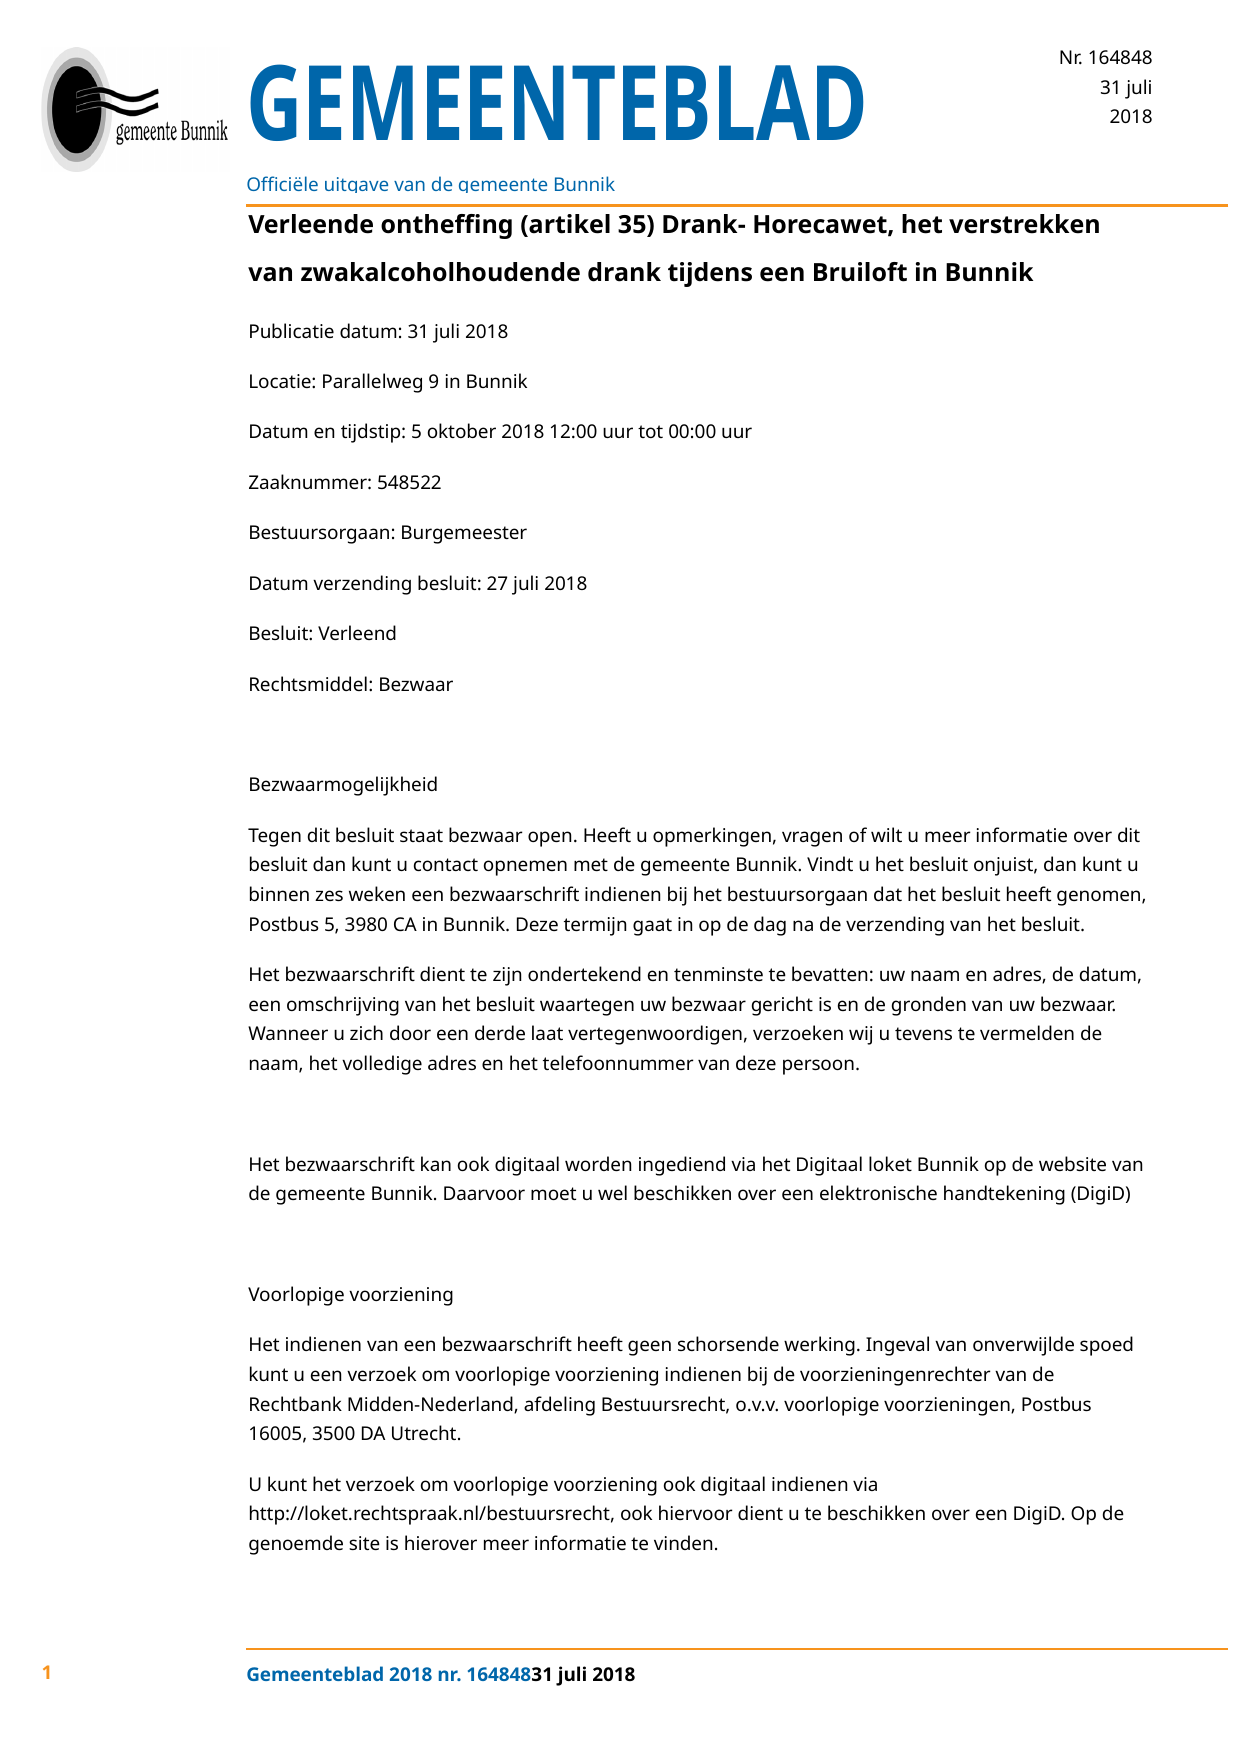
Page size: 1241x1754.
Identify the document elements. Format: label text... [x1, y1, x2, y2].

text Voorlopige voorziening [248, 1281, 1152, 1307]
picture [41, 47, 231, 172]
text Het bezwaarschrift dient te zijn ondertekend en tenminste te bevatten: uw naam en adres, de datum, een omschrijving van het besluit waartegen uw bezwaar gericht is en de gronden van uw bezwaar. Wanneer u zich door een derde laat vertegenwoordigen, verzoeken wij u tevens te vermelden de naam, het volledige adres en het telefoonnummer van deze persoon. [248, 961, 1152, 1076]
text Datum en tijdstip: 5 oktober 2018 12:00 uur tot 00:00 uur [248, 419, 1152, 444]
text Besluit: Verleend [248, 620, 1152, 646]
text Het bezwaarschrift kan ook digitaal worden ingediend via het Digitaal loket Bunnik op de website van de gemeente Bunnik. Daarvoor moet u wel beschikken over een elektronische handtekening (DigiD) [248, 1151, 1152, 1206]
text Datum verzending besluit: 27 juli 2018 [248, 570, 1152, 596]
text Het indienen van een bezwaarschrift heeft geen schorsende werking. Ingeval van onverwijlde spoed kunt u een verzoek om voorlopige voorziening indienen bij de voorzieningenrechter van de Rechtbank Midden-Nederland, afdeling Bestuursrecht, o.v.v. voorlopige voorzieningen, Postbus 16005, 3500 DA Utrecht. [248, 1332, 1152, 1446]
text Rechtsmiddel: Bezwaar [248, 671, 1152, 697]
text Zaaknummer: 548522 [248, 469, 1152, 495]
text Verleende ontheffing (artikel 35) Drank- Horecawet, het verstrekken van zwakalcoholhoudende drank tijdens een Bruiloft in Bunnik [248, 207, 1152, 288]
text Locatie: Parallelweg 9 in Bunnik [248, 368, 1152, 394]
text U kunt het verzoek om voorlopige voorziening ook digitaal indienen via http://loket.rechtspraak.nl/bestuursrecht, ook hiervoor dient u te beschikken over een DigiD. Op de genoemde site is hierover meer informatie te vinden. [248, 1471, 1152, 1556]
text Bezwaarmogelijkheid [248, 772, 1152, 797]
text Bestuursorgaan: Burgemeester [248, 519, 1152, 545]
text Tegen dit besluit staat bezwaar open. Heeft u opmerkingen, vragen of wilt u meer informatie over dit besluit dan kunt u contact opnemen met de gemeente Bunnik. Vindt u het besluit onjuist, dan kunt u binnen zes weken een bezwaarschrift indienen bij het bestuursorgaan dat het besluit heeft genomen, Postbus 5, 3980 CA in Bunnik. Deze termijn gaat in op de dag na de verzending van het besluit. [248, 822, 1152, 937]
text Publicatie datum: 31 juli 2018 [248, 318, 1152, 344]
